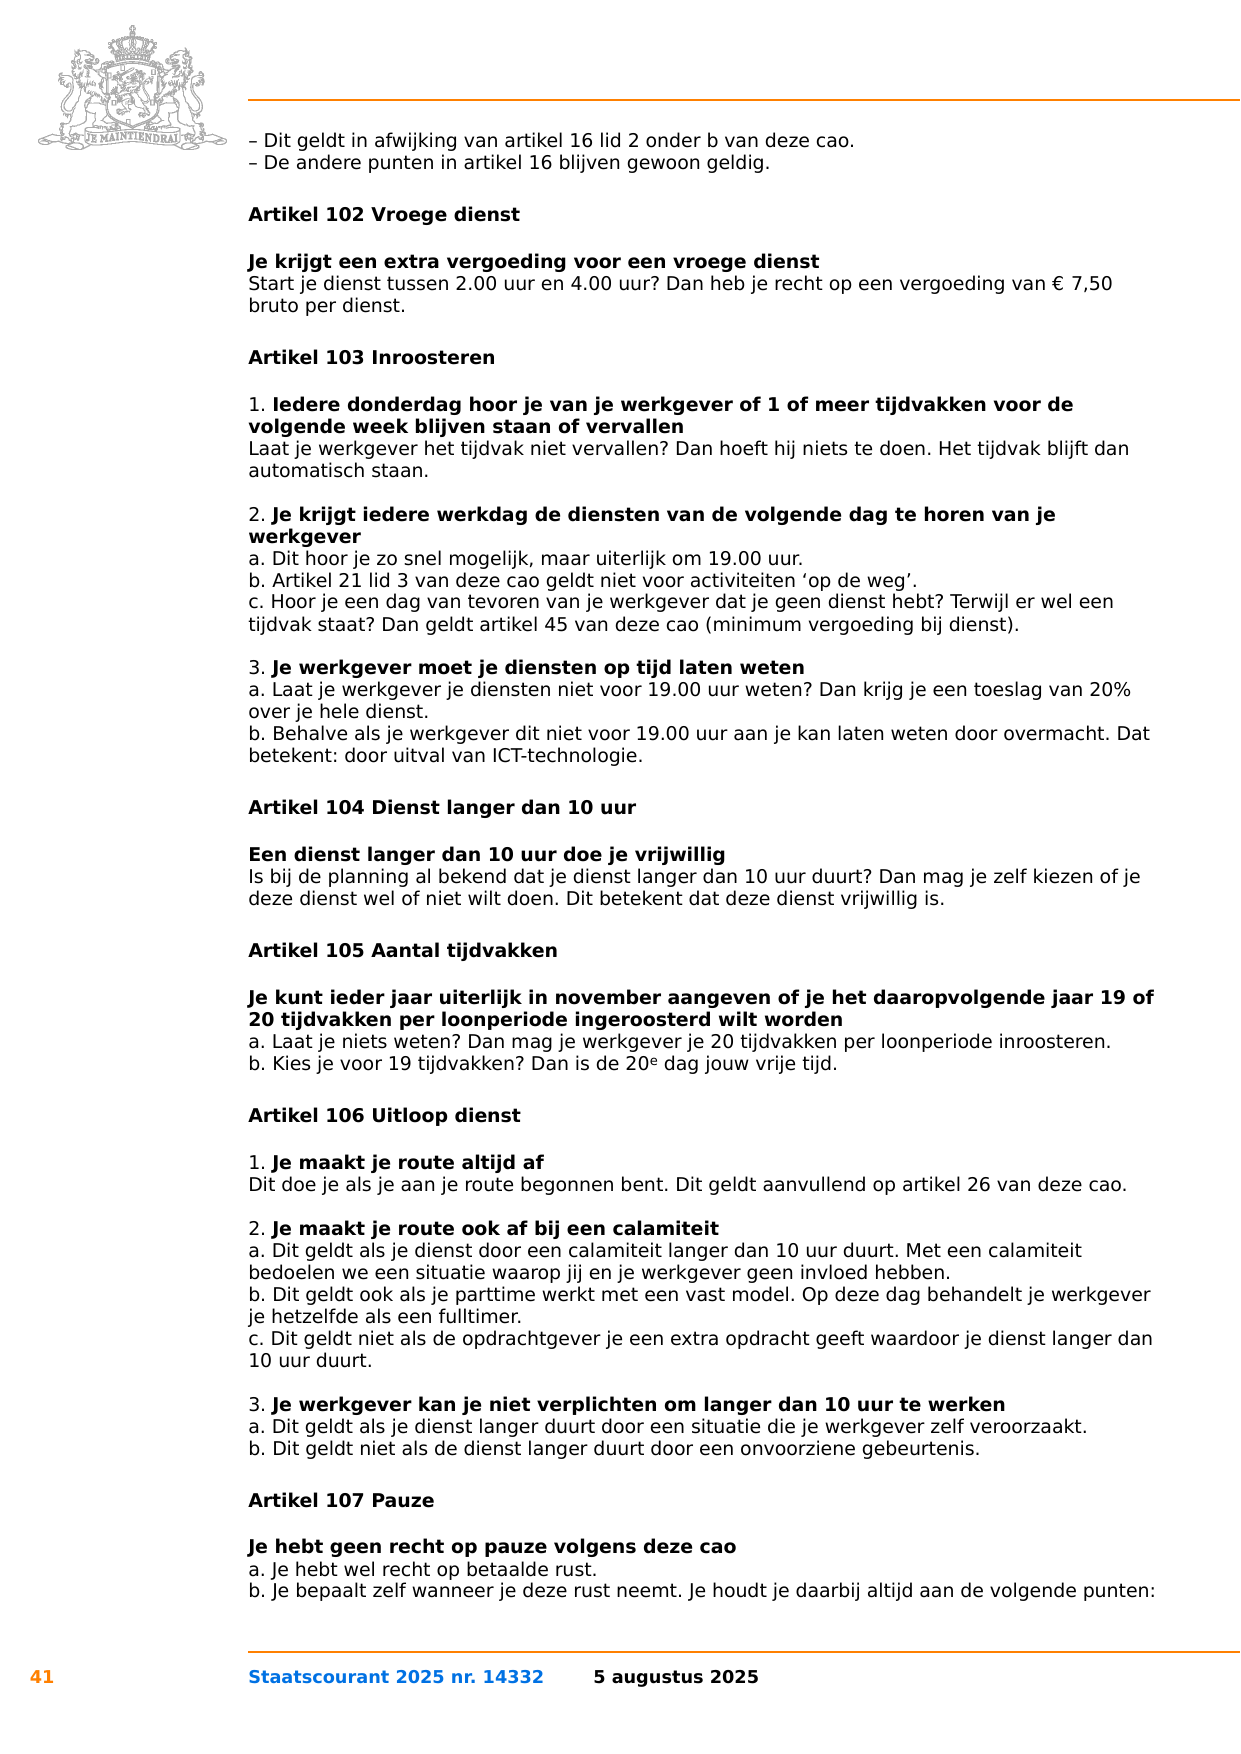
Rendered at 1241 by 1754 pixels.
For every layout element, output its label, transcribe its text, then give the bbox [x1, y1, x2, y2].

text b. Artikel 21 lid 3 van deze cao geldt niet voor activiteiten ‘op de weg’. [248, 569, 1163, 591]
text 2. Je maakt je route ook af bij een calamiteit [248, 1218, 1163, 1240]
text a. Dit geldt als je dienst door een calamiteit langer dan 10 uur duurt. Met een calamiteit bedoelen we een situatie waarop jij en je werkgever geen invloed hebben. [248, 1240, 1163, 1284]
text Je kunt ieder jaar uiterlijk in november aangeven of je het daaropvolgende jaar 19 of 20 tijdvakken per loonperiode ingeroosterd wilt worden [248, 987, 1163, 1031]
text b. Dit geldt niet als de dienst langer duurt door een onvoorziene gebeurtenis. [248, 1437, 1163, 1459]
subtitle Artikel 104 Dienst langer dan 10 uur [248, 797, 1163, 819]
subtitle Artikel 103 Inroosteren [248, 347, 1163, 369]
text 3. Je werkgever moet je diensten op tijd laten weten [248, 657, 1163, 679]
text b. Je bepaalt zelf wanneer je deze rust neemt. Je houdt je daarbij altijd aan de volgende punten: [248, 1580, 1163, 1602]
text Is bij de planning al bekend dat je dienst langer dan 10 uur duurt? Dan mag je zelf kiezen of je deze dienst wel of niet wilt doen. Dit betekent dat deze dienst vrijwillig is. [248, 866, 1163, 910]
text 3. Je werkgever kan je niet verplichten om langer dan 10 uur te werken [248, 1393, 1163, 1416]
text c. Hoor je een dag van tevoren van je werkgever dat je geen dienst hebt? Terwijl er wel een tijdvak staat? Dan geldt artikel 45 van deze cao (minimum vergoeding bij dienst). [248, 591, 1163, 635]
text b. Kies je voor 19 tijdvakken? Dan is de 20e dag jouw vrije tijd. [248, 1053, 1163, 1075]
picture [38, 25, 227, 150]
subtitle Artikel 105 Aantal tijdvakken [248, 940, 1163, 962]
subtitle Artikel 106 Uitloop dienst [248, 1105, 1163, 1127]
text Je krijgt een extra vergoeding voor een vroege dienst [248, 251, 1163, 273]
text a. Laat je niets weten? Dan mag je werkgever je 20 tijdvakken per loonperiode inroosteren. [248, 1031, 1163, 1053]
text c. Dit geldt niet als de opdrachtgever je een extra opdracht geeft waardoor je dienst langer dan 10 uur duurt. [248, 1328, 1163, 1372]
text – De andere punten in artikel 16 blijven gewoon geldig. [248, 152, 1163, 174]
text – Dit geldt in afwijking van artikel 16 lid 2 onder b van deze cao. [248, 130, 1163, 152]
subtitle Artikel 102 Vroege dienst [248, 204, 1163, 226]
text a. Je hebt wel recht op betaalde rust. [248, 1558, 1163, 1580]
text Een dienst langer dan 10 uur doe je vrijwillig [248, 844, 1163, 866]
text a. Laat je werkgever je diensten niet voor 19.00 uur weten? Dan krijg je een toeslag van 20% over je hele dienst. [248, 679, 1163, 723]
text Start je dienst tussen 2.00 uur en 4.00 uur? Dan heb je recht op een vergoeding van € 7,50 bruto per dienst. [248, 273, 1163, 317]
subtitle Artikel 107 Pauze [248, 1489, 1163, 1511]
text a. Dit geldt als je dienst langer duurt door een situatie die je werkgever zelf veroorzaakt. [248, 1416, 1163, 1437]
text 2. Je krijgt iedere werkdag de diensten van de volgende dag te horen van je werkgever [248, 503, 1163, 547]
text Laat je werkgever het tijdvak niet vervallen? Dan hoeft hij niets te doen. Het tijdvak blijft dan automatisch staan. [248, 438, 1163, 482]
text 1. Je maakt je route altijd af [248, 1152, 1163, 1174]
text 1. Iedere donderdag hoor je van je werkgever of 1 of meer tijdvakken voor de volgende week blijven staan of vervallen [248, 394, 1163, 438]
text b. Dit geldt ook als je parttime werkt met een vast model. Op deze dag behandelt je werkgever je hetzelfde als een fulltimer. [248, 1284, 1163, 1328]
text Dit doe je als je aan je route begonnen bent. Dit geldt aanvullend op artikel 26 van deze cao. [248, 1174, 1163, 1196]
text Je hebt geen recht op pauze volgens deze cao [248, 1536, 1163, 1558]
text b. Behalve als je werkgever dit niet voor 19.00 uur aan je kan laten weten door overmacht. Dat betekent: door uitval van ICT-technologie. [248, 723, 1163, 767]
text a. Dit hoor je zo snel mogelijk, maar uiterlijk om 19.00 uur. [248, 547, 1163, 569]
